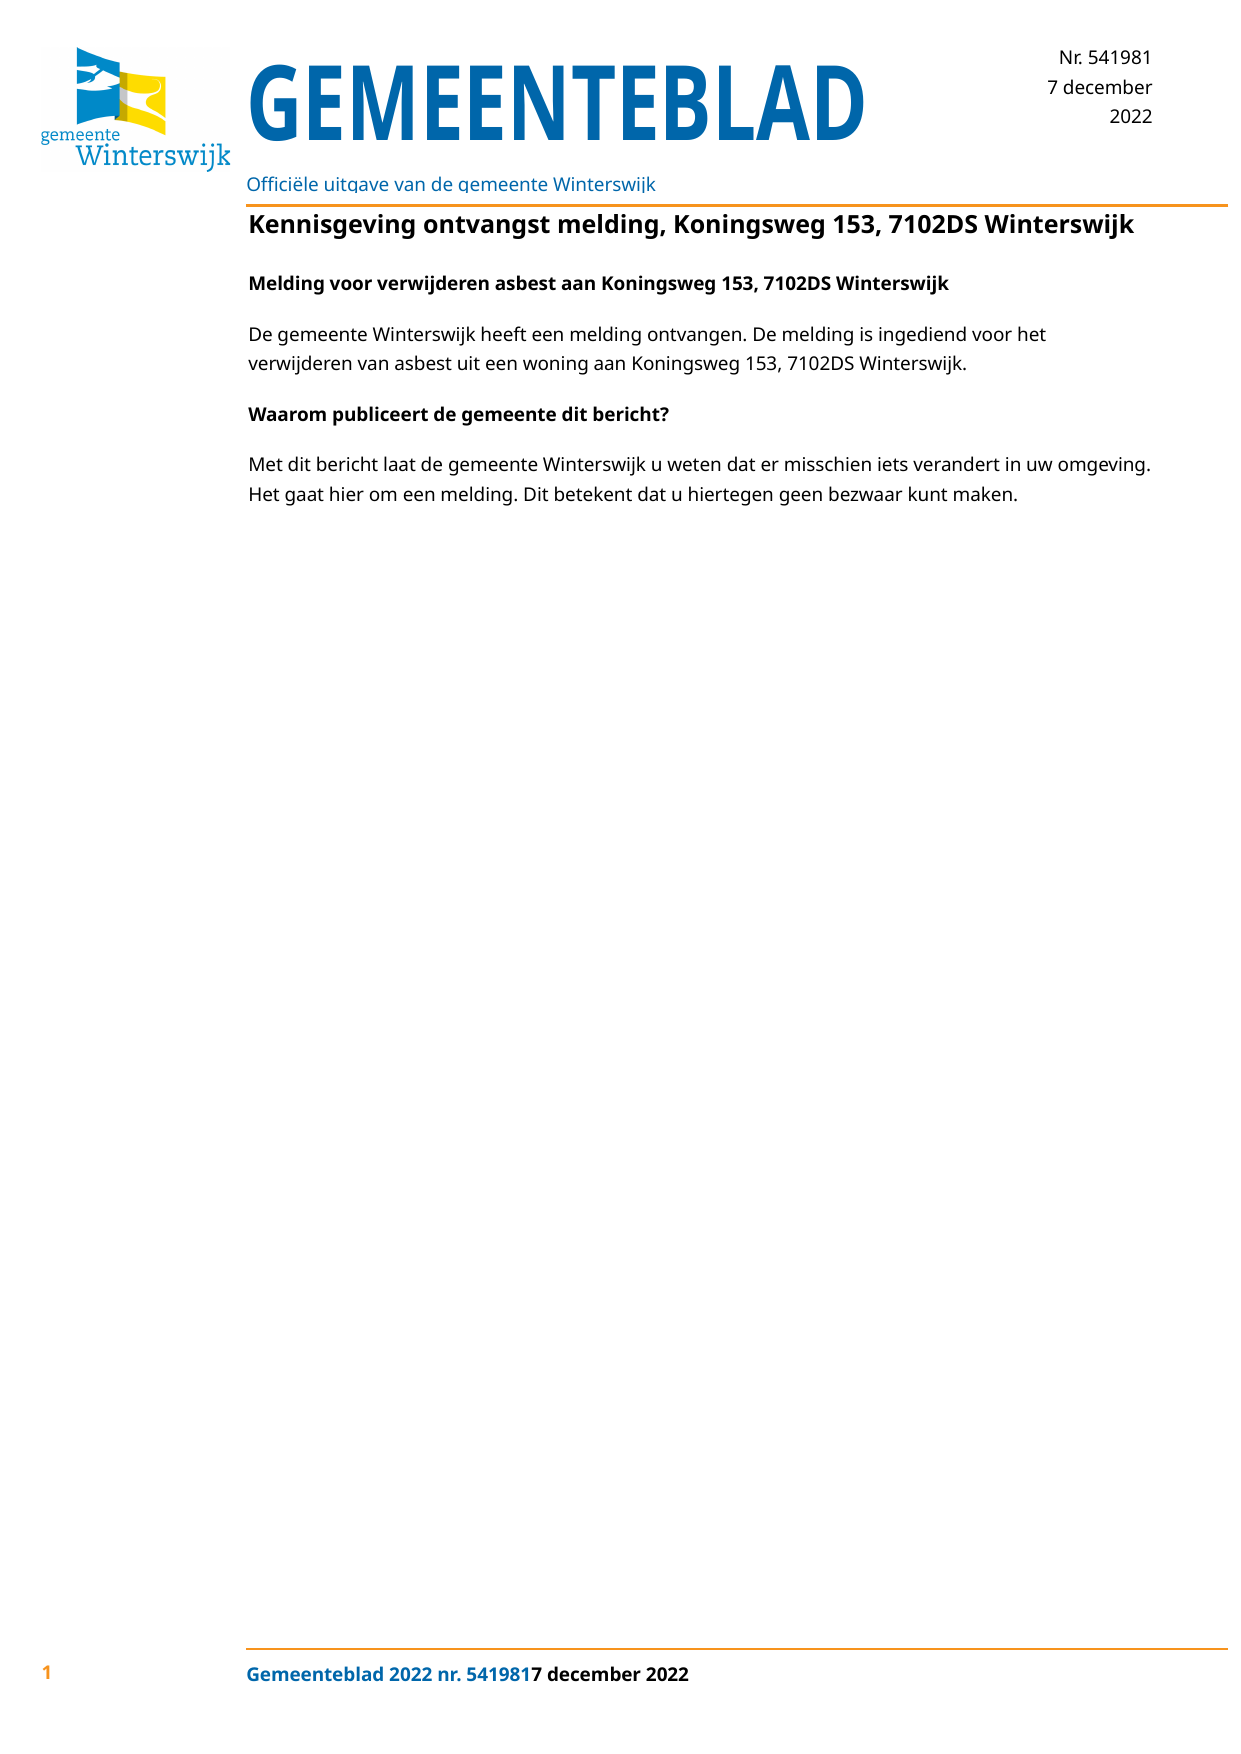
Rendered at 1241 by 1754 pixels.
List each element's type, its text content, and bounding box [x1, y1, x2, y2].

text Met dit bericht laat de gemeente Winterswijk u weten dat er misschien iets verandert in uw omgeving. Het gaat hier om een melding. Dit betekent dat u hiertegen geen bezwaar kunt maken. [248, 451, 1152, 506]
text Melding voor verwijderen asbest aan Koningsweg 153, 7102DS Winterswijk [248, 270, 1152, 296]
picture [225, 153, 231, 162]
picture [41, 47, 231, 172]
text Kennisgeving ontvangst melding, Koningsweg 153, 7102DS Winterswijk [248, 207, 1152, 241]
text Waarom publiceert de gemeente dit bericht? [248, 401, 1152, 426]
text De gemeente Winterswijk heeft een melding ontvangen. De melding is ingediend voor het verwijderen van asbest uit een woning aan Koningsweg 153, 7102DS Winterswijk. [248, 321, 1152, 376]
